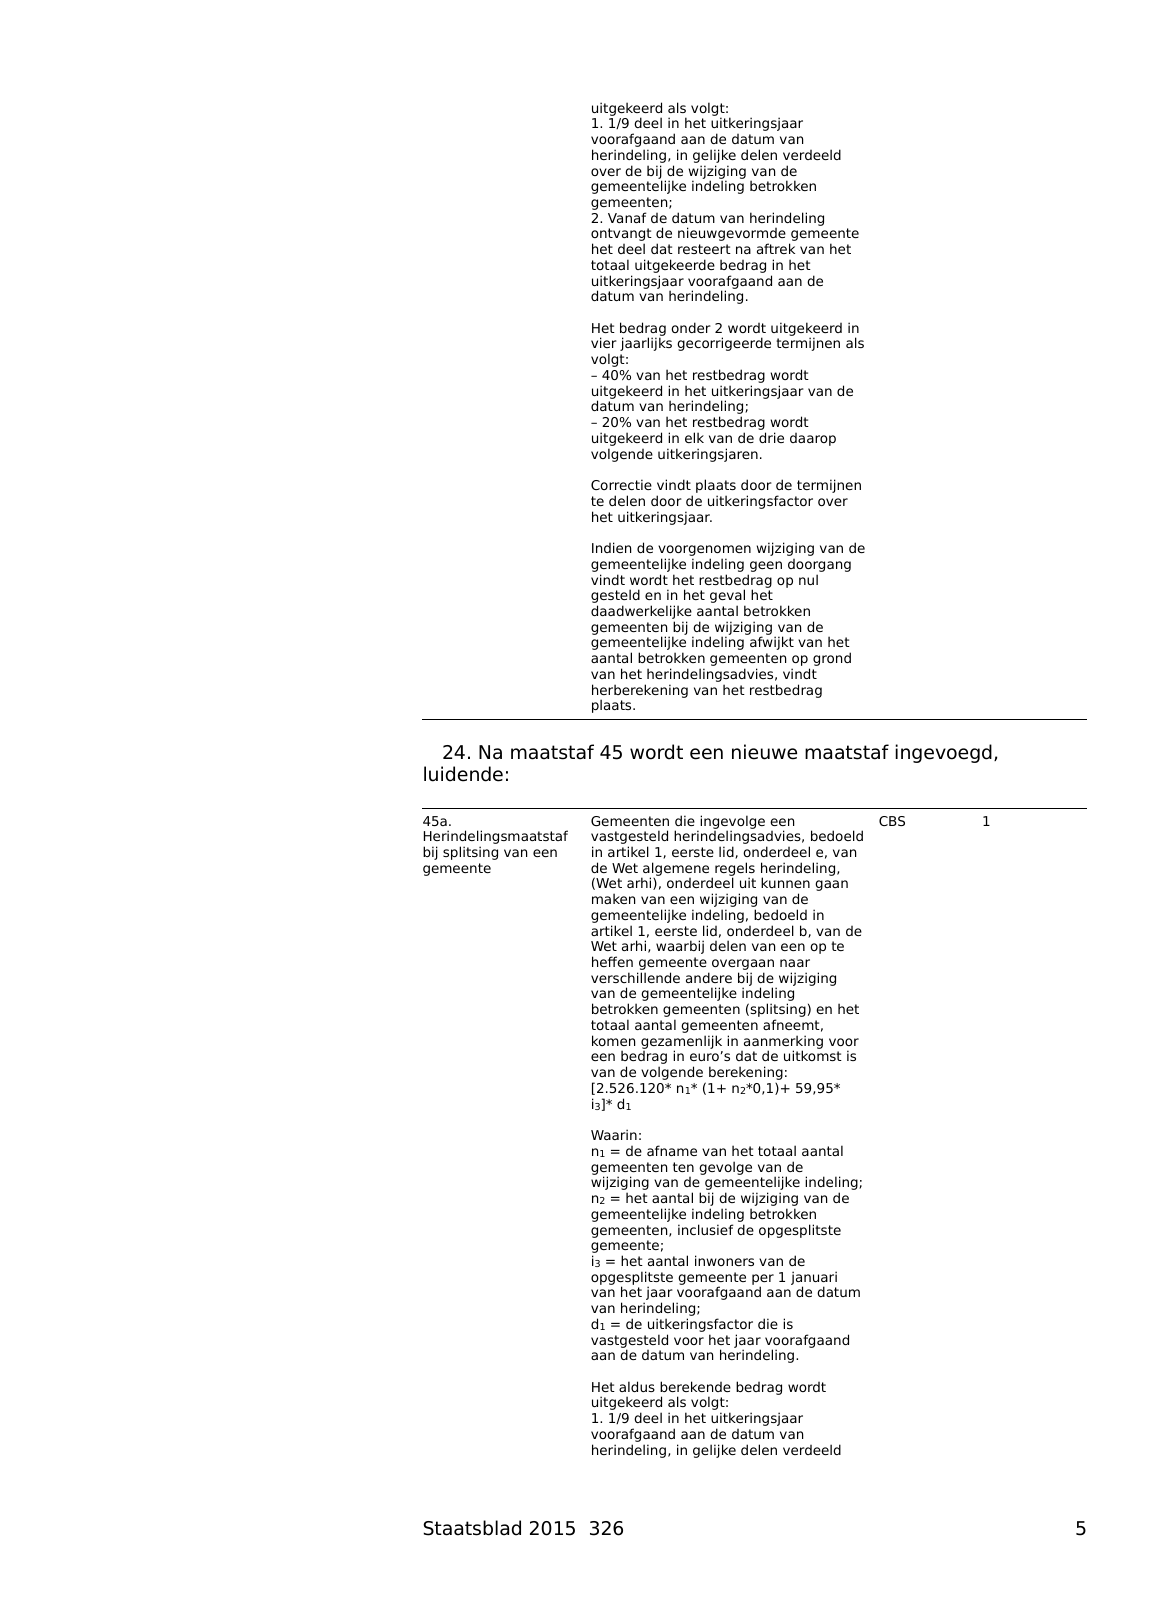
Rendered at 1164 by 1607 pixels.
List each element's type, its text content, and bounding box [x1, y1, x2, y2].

table_cell [976, 305, 1087, 321]
table_cell [873, 321, 976, 462]
table_cell [422, 462, 585, 478]
table_cell [585, 1112, 872, 1128]
table_cell [873, 525, 976, 541]
table_cell [873, 1364, 976, 1379]
table_cell [422, 100, 585, 305]
table_cell Het aldus berekende bedrag wordt uitgekeerd als volgt: 1. 1/9 deel in het uitkeringsjaar voorafgaand aan de datum van herindeling, in gelijke delen verdeeld [585, 1380, 872, 1458]
table_cell [422, 1380, 585, 1458]
table_cell [976, 525, 1087, 541]
table_header CBS [873, 809, 976, 1112]
table_header 1 [976, 809, 1087, 1112]
table_cell [976, 1380, 1087, 1458]
table_cell [422, 305, 585, 321]
table_cell Indien de voorgenomen wijziging van de gemeentelijke indeling geen doorgang vindt wordt het restbedrag op nul gesteld en in het geval het daadwerkelijke aantal betrokken gemeenten bij de wijziging van de gemeentelijke indeling afwijkt van het aantal betrokken gemeenten op grond van het herindelingsadvies, vindt herberekening van het restbedrag plaats. [585, 541, 872, 718]
table_cell [873, 478, 976, 525]
table_cell [422, 1128, 585, 1364]
table_cell [976, 1128, 1087, 1364]
text 24. Na maatstaf 45 wordt een nieuwe maatstaf ingevoegd, luidende: [422, 742, 1087, 786]
table_cell Correctie vindt plaats door de termijnen te delen door de uitkeringsfactor over het uitkeringsjaar. [585, 478, 872, 525]
table_cell [422, 1112, 585, 1128]
table_cell [873, 1380, 976, 1458]
table_cell [585, 462, 872, 478]
table_cell [422, 321, 585, 462]
table_cell [976, 100, 1087, 305]
table_cell [422, 1364, 585, 1379]
table_cell [422, 478, 585, 525]
table_cell [976, 541, 1087, 718]
table_cell [976, 478, 1087, 525]
table_cell [873, 541, 976, 718]
table_cell [422, 541, 585, 718]
table_cell [585, 1364, 872, 1379]
table_cell [976, 321, 1087, 462]
table_cell [873, 462, 976, 478]
table_cell [873, 1128, 976, 1364]
table_cell uitgekeerd als volgt: 1. 1/9 deel in het uitkeringsjaar voorafgaand aan de datum van herindeling, in gelijke delen verdeeld over de bij de wijziging van de gemeentelijke indeling betrokken gemeenten; 2. Vanaf de datum van herindeling ontvangt de nieuwgevormde gemeente het deel dat resteert na aftrek van het totaal uitgekeerde bedrag in het uitkeringsjaar voorafgaand aan de datum van herindeling. [585, 100, 872, 305]
table_cell [873, 100, 976, 305]
table_header Gemeenten die ingevolge een vastgesteld herindelingsadvies, bedoeld in artikel 1, eerste lid, onderdeel e, van de Wet algemene regels herindeling, (Wet arhi), onderdeel uit kunnen gaan maken van een wijziging van de gemeentelijke indeling, bedoeld in artikel 1, eerste lid, onderdeel b, van de Wet arhi, waarbij delen van een op te heffen gemeente overgaan naar verschillende andere bij de wijziging van de gemeentelijke indeling betrokken gemeenten (splitsing) en het totaal aantal gemeenten afneemt, komen gezamenlijk in aanmerking voor een bedrag in euro’s dat de uitkomst is van de volgende berekening: [2.526.120* n1* (1+ n2*0,1)+ 59,95* i3]* d1 [585, 809, 872, 1112]
table_cell [976, 1112, 1087, 1128]
table_cell Waarin: n1 = de afname van het totaal aantal gemeenten ten gevolge van de wijziging van de gemeentelijke indeling; n2 = het aantal bij de wijziging van de gemeentelijke indeling betrokken gemeenten, inclusief de opgesplitste gemeente; i3 = het aantal inwoners van de opgesplitste gemeente per 1 januari van het jaar voorafgaand aan de datum van herindeling; d1 = de uitkeringsfactor die is vastgesteld voor het jaar voorafgaand aan de datum van herindeling. [585, 1128, 872, 1364]
table_cell [422, 525, 585, 541]
table_cell [873, 305, 976, 321]
table_cell Het bedrag onder 2 wordt uitgekeerd in vier jaarlijks gecorrigeerde termijnen als volgt: – 40% van het restbedrag wordt uitgekeerd in het uitkeringsjaar van de datum van herindeling; – 20% van het restbedrag wordt uitgekeerd in elk van de drie daarop volgende uitkeringsjaren. [585, 321, 872, 462]
table_cell [585, 305, 872, 321]
table_header 45a. Herindelingsmaatstaf bij splitsing van een gemeente [422, 809, 585, 1112]
table_cell [873, 1112, 976, 1128]
table_cell [585, 525, 872, 541]
table_cell [976, 462, 1087, 478]
table_cell [976, 1364, 1087, 1379]
